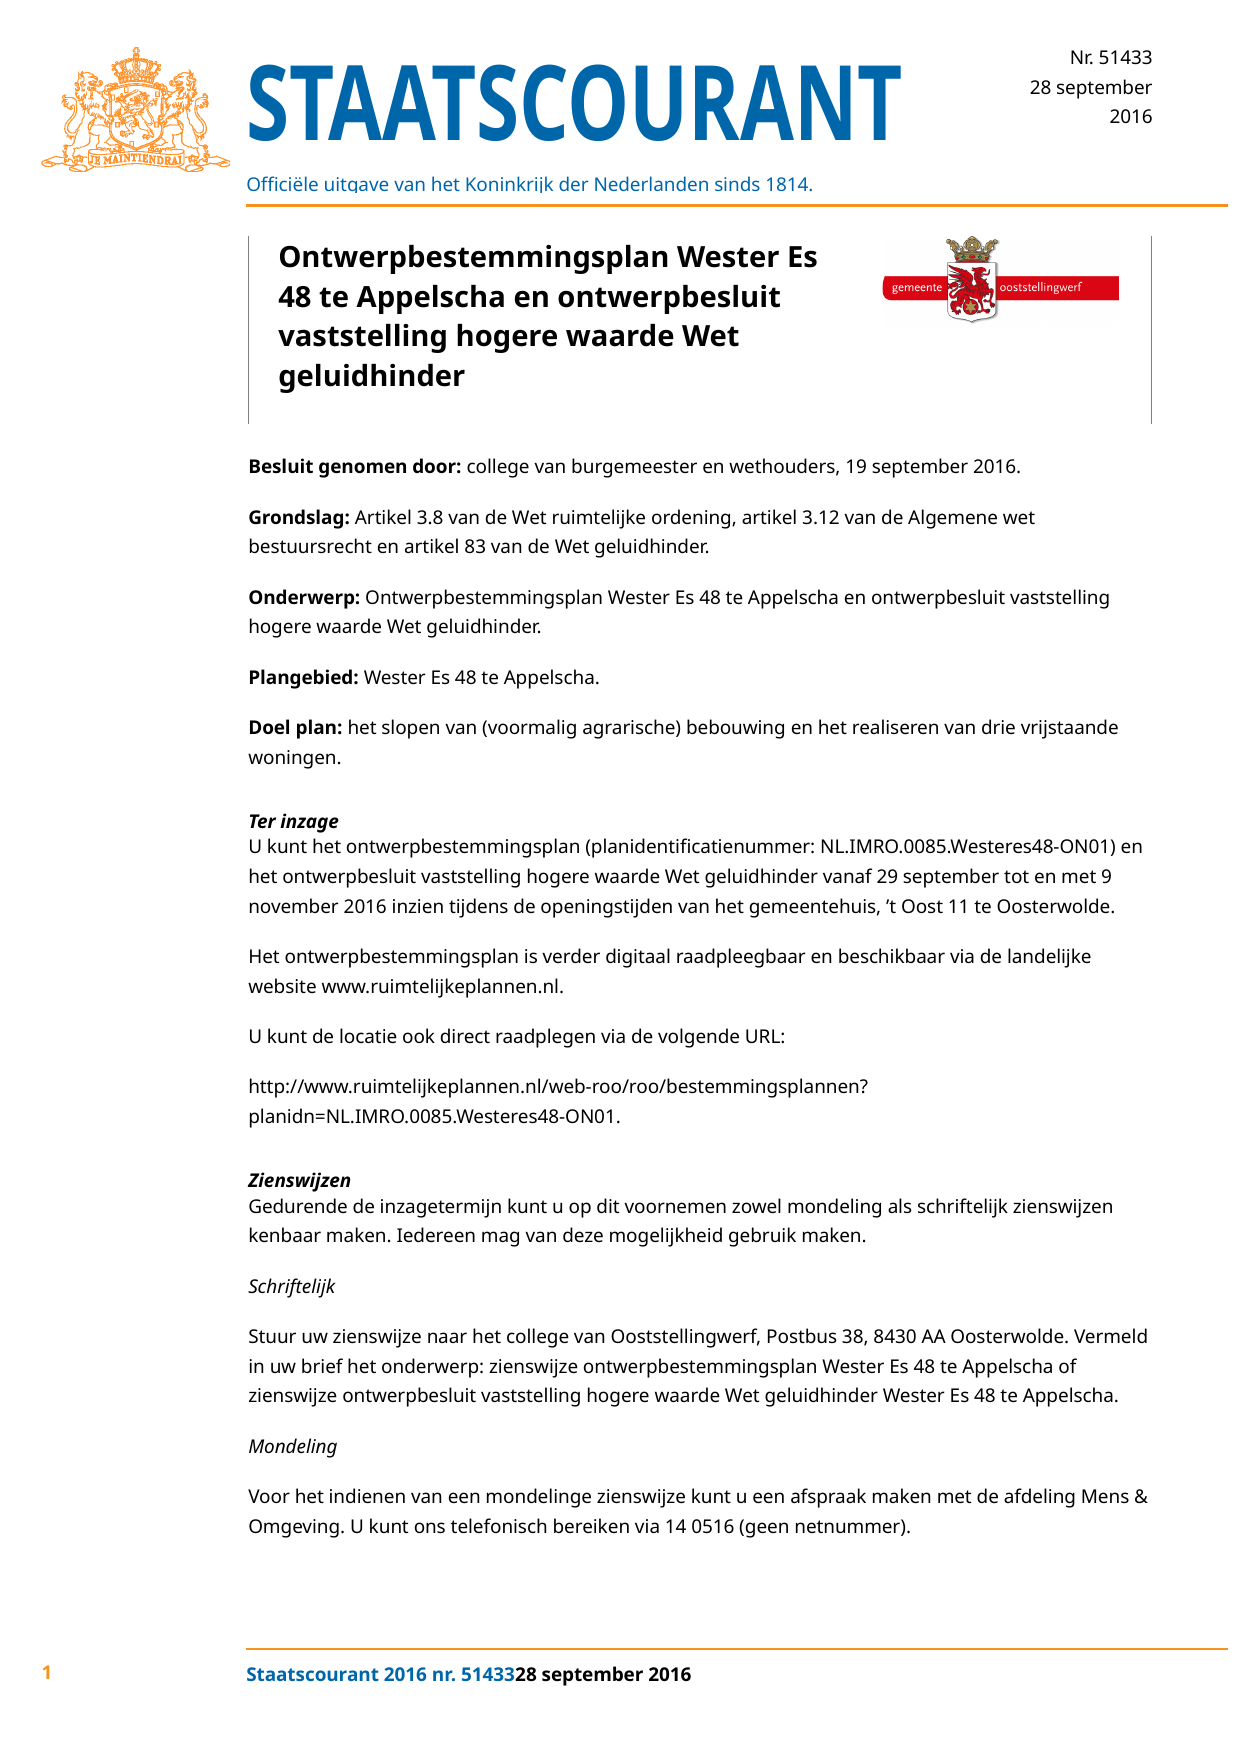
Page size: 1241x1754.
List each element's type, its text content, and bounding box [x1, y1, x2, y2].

table_header [850, 236, 1151, 424]
text U kunt de locatie ook direct raadplegen via de volgende URL: [248, 1023, 1152, 1049]
text Stuur uw zienswijze naar het college van Ooststellingwerf, Postbus 38, 8430 AA Oosterwolde. Vermeld in uw brief het onderwerp: zienswijze ontwerpbestemmingsplan Wester Es 48 te Appelscha of zienswijze ontwerpbesluit vaststelling hogere waarde Wet geluidhinder Wester Es 48 te Appelscha. [248, 1323, 1152, 1408]
text Het ontwerpbestemmingsplan is verder digitaal raadpleegbaar en beschikbaar via de landelijke website www.ruimtelijkeplannen.nl. [248, 943, 1152, 999]
text U kunt het ontwerpbestemmingsplan (planidentificatienummer: NL.IMRO.0085.Westeres48-ON01) en het ontwerpbesluit vaststelling hogere waarde Wet geluidhinder vanaf 29 september tot en met 9 november 2016 inzien tijdens de openingstijden van het gemeentehuis, ’t Oost 11 te Oosterwolde. [248, 834, 1152, 919]
text Onderwerp: Ontwerpbestemmingsplan Wester Es 48 te Appelscha en ontwerpbesluit vaststelling hogere waarde Wet geluidhinder. [248, 584, 1152, 639]
text Mondeling [248, 1433, 1152, 1459]
picture [882, 236, 1119, 327]
text Gedurende de inzagetermijn kunt u op dit voornemen zowel mondeling als schriftelijk zienswijzen kenbaar maken. Iedereen mag van deze mogelijkheid gebruik maken. [248, 1193, 1152, 1248]
text http://www.ruimtelijkeplannen.nl/web-roo/roo/bestemmingsplannen?planidn=NL.IMRO.0085.Westeres48-ON01. [248, 1074, 1152, 1129]
text Voor het indienen van een mondelinge zienswijze kunt u een afspraak maken met de afdeling Mens & Omgeving. U kunt ons telefonisch bereiken via 14 0516 (geen netnummer). [248, 1483, 1152, 1539]
text Grondslag: Artikel 3.8 van de Wet ruimtelijke ordening, artikel 3.12 van de Algemene wet bestuursrecht en artikel 83 van de Wet geluidhinder. [248, 504, 1152, 559]
text Schriftelijk [248, 1273, 1152, 1299]
text Zienswijzen [248, 1167, 1152, 1193]
table_header Ontwerpbestemmingsplan Wester Es 48 te Appelscha en ontwerpbesluit vaststelling hogere waarde Wet geluidhinder [249, 236, 850, 424]
text Plangebied: Wester Es 48 te Appelscha. [248, 664, 1152, 690]
picture [41, 47, 231, 172]
text Besluit genomen door: college van burgemeester en wethouders, 19 september 2016. [248, 454, 1152, 479]
text Doel plan: het slopen van (voormalig agrarische) bebouwing en het realiseren van drie vrijstaande woningen. [248, 714, 1152, 770]
text Ter inzage [248, 808, 1152, 834]
